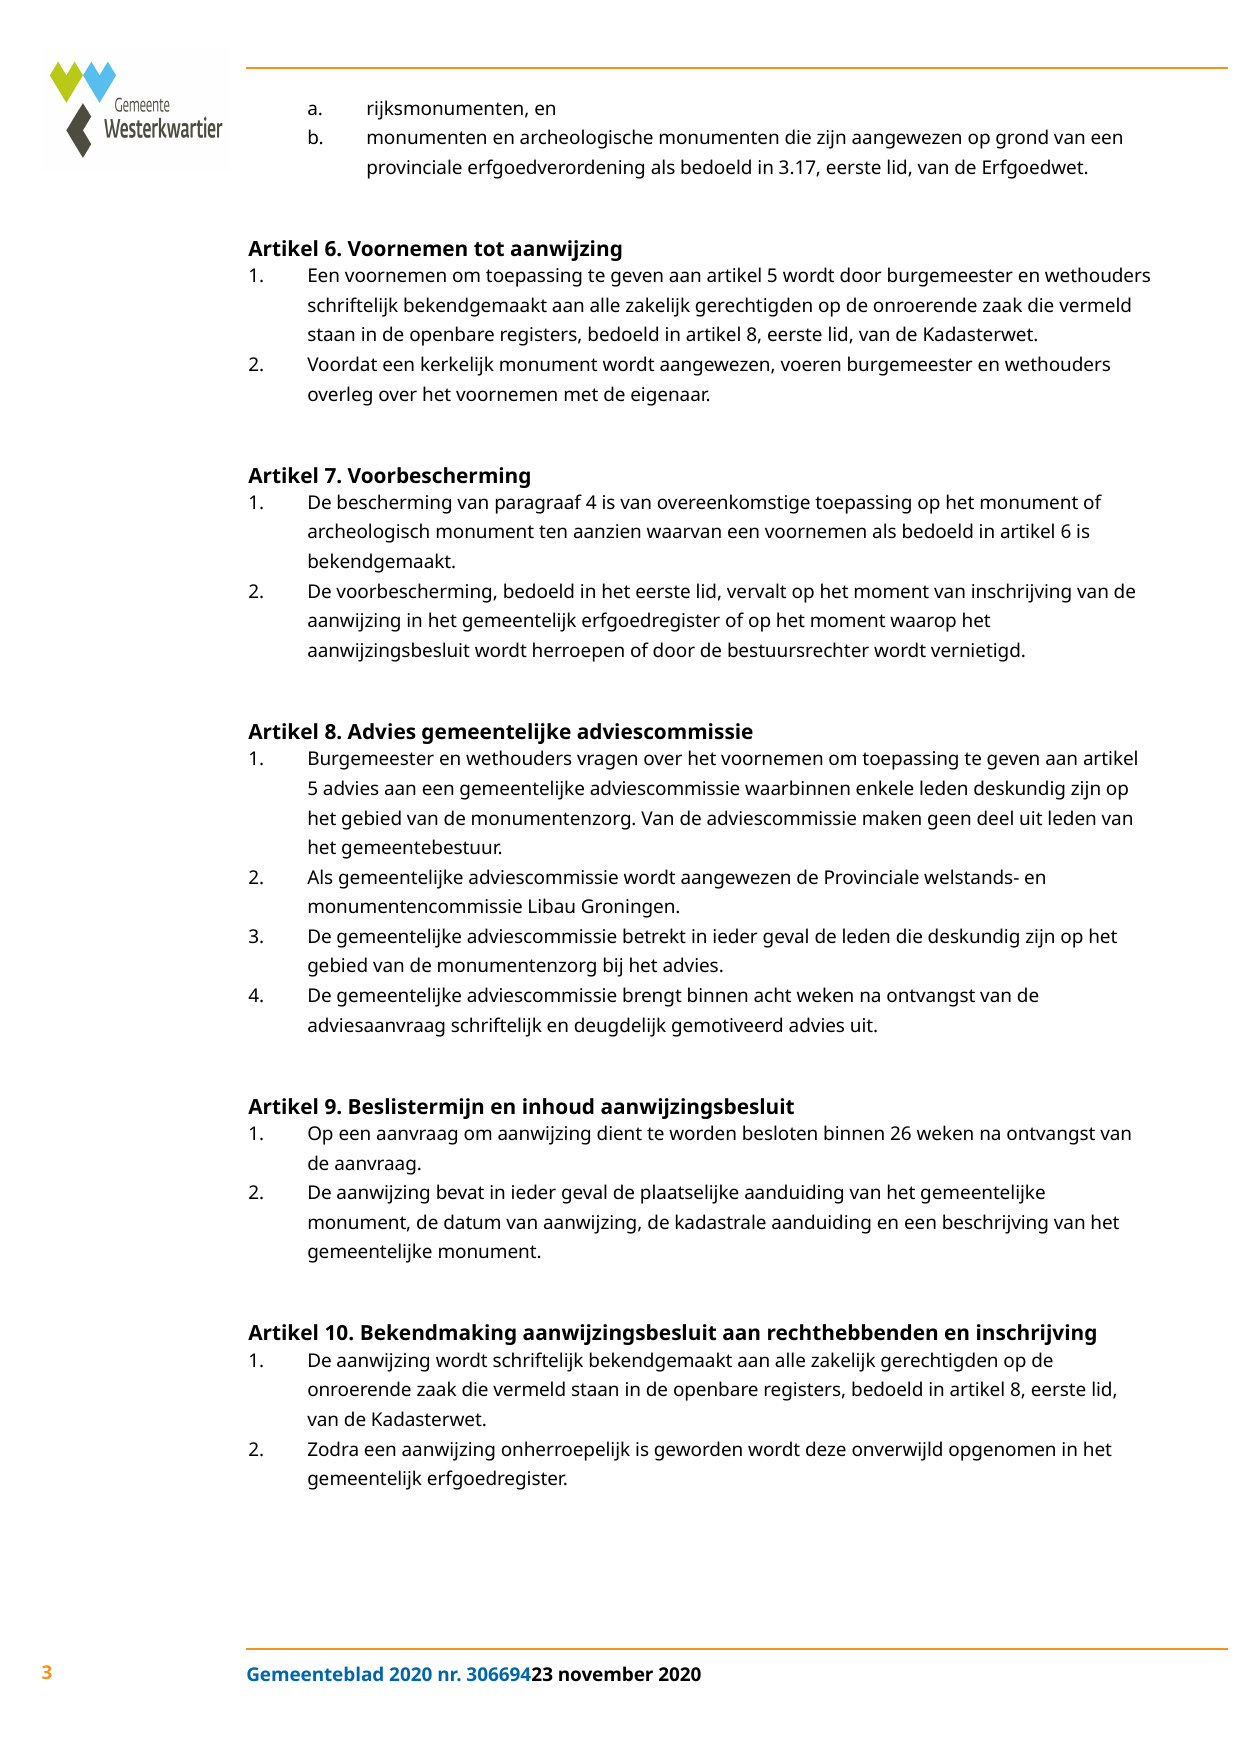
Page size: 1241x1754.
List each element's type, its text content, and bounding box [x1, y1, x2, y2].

list monumenten en archeologische monumenten die zijn aangewezen op grond van een provinciale erfgoedverordening als bedoeld in 3.17, eerste lid, van de Erfgoedwet. [307, 124, 1152, 180]
list De gemeentelijke adviescommissie betrekt in ieder geval de leden die deskundig zijn op het gebied van de monumentenzorg bij het advies. [248, 923, 1152, 978]
list Zodra een aanwijzing onherroepelijk is geworden wordt deze onverwijld opgenomen in het gemeentelijk erfgoedregister. [248, 1436, 1152, 1491]
list De gemeentelijke adviescommissie brengt binnen acht weken na ontvangst van de adviesaanvraag schriftelijk en deugdelijk gemotiveerd advies uit. [248, 982, 1152, 1037]
list rijksmonumenten, en [307, 95, 1152, 121]
text Artikel 10. Bekendmaking aanwijzingsbesluit aan rechthebbenden en inschrijving [248, 1318, 1152, 1347]
text Artikel 6. Voornemen tot aanwijzing [248, 234, 1152, 262]
list De aanwijzing wordt schriftelijk bekendgemaakt aan alle zakelijk gerechtigden op de onroerende zaak die vermeld staan in de openbare registers, bedoeld in artikel 8, eerste lid, van de Kadasterwet. [248, 1347, 1152, 1432]
list Op een aanvraag om aanwijzing dient te worden besloten binnen 26 weken na ontvangst van de aanvraag. [248, 1120, 1152, 1176]
list De bescherming van paragraaf 4 is van overeenkomstige toepassing op het monument of archeologisch monument ten aanzien waarvan een voornemen als bedoeld in artikel 6 is bekendgemaakt. [248, 489, 1152, 574]
list Een voornemen om toepassing te geven aan artikel 5 wordt door burgemeester en wethouders schriftelijk bekendgemaakt aan alle zakelijk gerechtigden op de onroerende zaak die vermeld staan in de openbare registers, bedoeld in artikel 8, eerste lid, van de Kadasterwet. [248, 262, 1152, 347]
list De aanwijzing bevat in ieder geval de plaatselijke aanduiding van het gemeentelijke monument, de datum van aanwijzing, de kadastrale aanduiding en een beschrijving van het gemeentelijke monument. [248, 1179, 1152, 1264]
text Artikel 7. Voorbescherming [248, 461, 1152, 489]
text Artikel 9. Beslistermijn en inhoud aanwijzingsbesluit [248, 1092, 1152, 1120]
list De voorbescherming, bedoeld in het eerste lid, vervalt op het moment van inschrijving van de aanwijzing in het gemeentelijk erfgoedregister of op het moment waarop het aanwijzingsbesluit wordt herroepen of door de bestuursrechter wordt vernietigd. [248, 578, 1152, 663]
picture [41, 47, 231, 172]
list Burgemeester en wethouders vragen over het voornemen om toepassing te geven aan artikel 5 advies aan een gemeentelijke adviescommissie waarbinnen enkele leden deskundig zijn op het gebied van de monumentenzorg. Van de adviescommissie maken geen deel uit leden van het gemeentebestuur. [248, 746, 1152, 860]
text Artikel 8. Advies gemeentelijke adviescommissie [248, 717, 1152, 746]
list Als gemeentelijke adviescommissie wordt aangewezen de Provinciale welstands- en monumentencommissie Libau Groningen. [248, 864, 1152, 919]
list Voordat een kerkelijk monument wordt aangewezen, voeren burgemeester en wethouders overleg over het voornemen met de eigenaar. [248, 351, 1152, 406]
